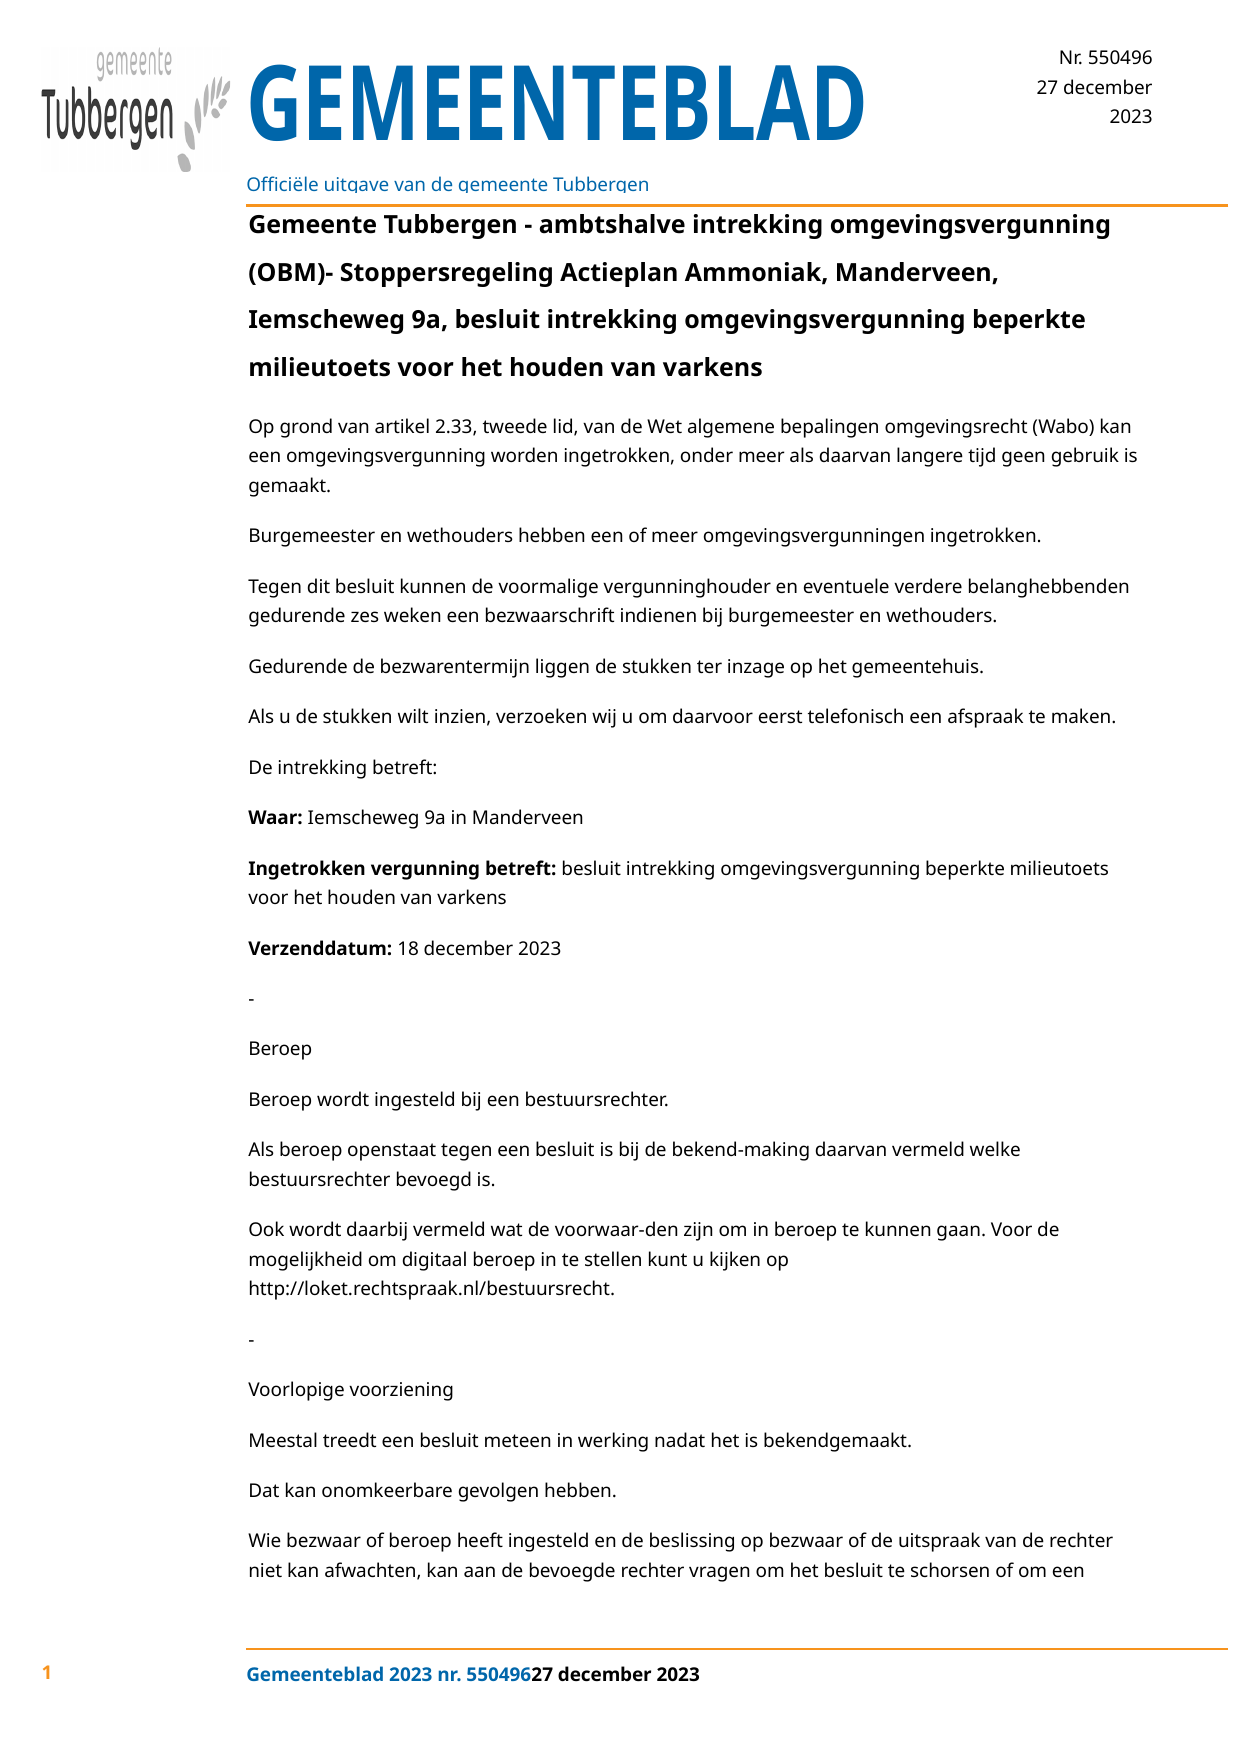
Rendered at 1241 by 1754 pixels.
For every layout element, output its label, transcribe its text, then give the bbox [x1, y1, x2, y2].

text Gedurende de bezwarentermijn liggen de stukken ter inzage op het gemeentehuis. [248, 653, 1152, 679]
text Dat kan onomkeerbare gevolgen hebben. [248, 1477, 1152, 1503]
text Verzenddatum: 18 december 2023 [248, 935, 1152, 961]
text Op grond van artikel 2.33, tweede lid, van de Wet algemene bepalingen omgevingsrecht (Wabo) kan een omgevingsvergunning worden ingetrokken, onder meer als daarvan langere tijd geen gebruik is gemaakt. [248, 413, 1152, 498]
text Als u de stukken wilt inzien, verzoeken wij u om daarvoor eerst telefonisch een afspraak te maken. [248, 703, 1152, 729]
text De intrekking betreft: [248, 754, 1152, 780]
text Beroep wordt ingesteld bij een bestuursrechter. [248, 1086, 1152, 1112]
text Gemeente Tubbergen - ambtshalve intrekking omgevingsvergunning (OBM)- Stoppersregeling Actieplan Ammoniak, Manderveen, Iemscheweg 9a, besluit intrekking omgevingsvergunning beperkte milieutoets voor het houden van varkens [248, 207, 1152, 384]
text Ook wordt daarbij vermeld wat de voorwaar-den zijn om in beroep te kunnen gaan. Voor de mogelijkheid om digitaal beroep in te stellen kunt u kijken op http://loket.rechtspraak.nl/bestuursrecht. [248, 1216, 1152, 1301]
text Burgemeester en wethouders hebben een of meer omgevingsvergunningen ingetrokken. [248, 523, 1152, 548]
text - [248, 985, 1152, 1011]
text Meestal treedt een besluit meteen in werking nadat het is bekendgemaakt. [248, 1427, 1152, 1453]
text Beroep [248, 1036, 1152, 1061]
text Tegen dit besluit kunnen de voormalige vergunninghouder en eventuele verdere belanghebbenden gedurende zes weken een bezwaarschrift indienen bij burgemeester en wethouders. [248, 573, 1152, 628]
text Waar: Iemscheweg 9a in Manderveen [248, 804, 1152, 830]
text - [248, 1326, 1152, 1352]
text Als beroep openstaat tegen een besluit is bij de bekend-making daarvan vermeld welke bestuursrechter bevoegd is. [248, 1136, 1152, 1192]
text Ingetrokken vergunning betreft: besluit intrekking omgevingsvergunning beperkte milieutoets voor het houden van varkens [248, 855, 1152, 910]
text Wie bezwaar of beroep heeft ingesteld en de beslissing op bezwaar of de uitspraak van de rechter niet kan afwachten, kan aan de bevoegde rechter vragen om het besluit te schorsen of om een [248, 1528, 1152, 1583]
text Voorlopige voorziening [248, 1376, 1152, 1402]
picture [41, 47, 231, 172]
